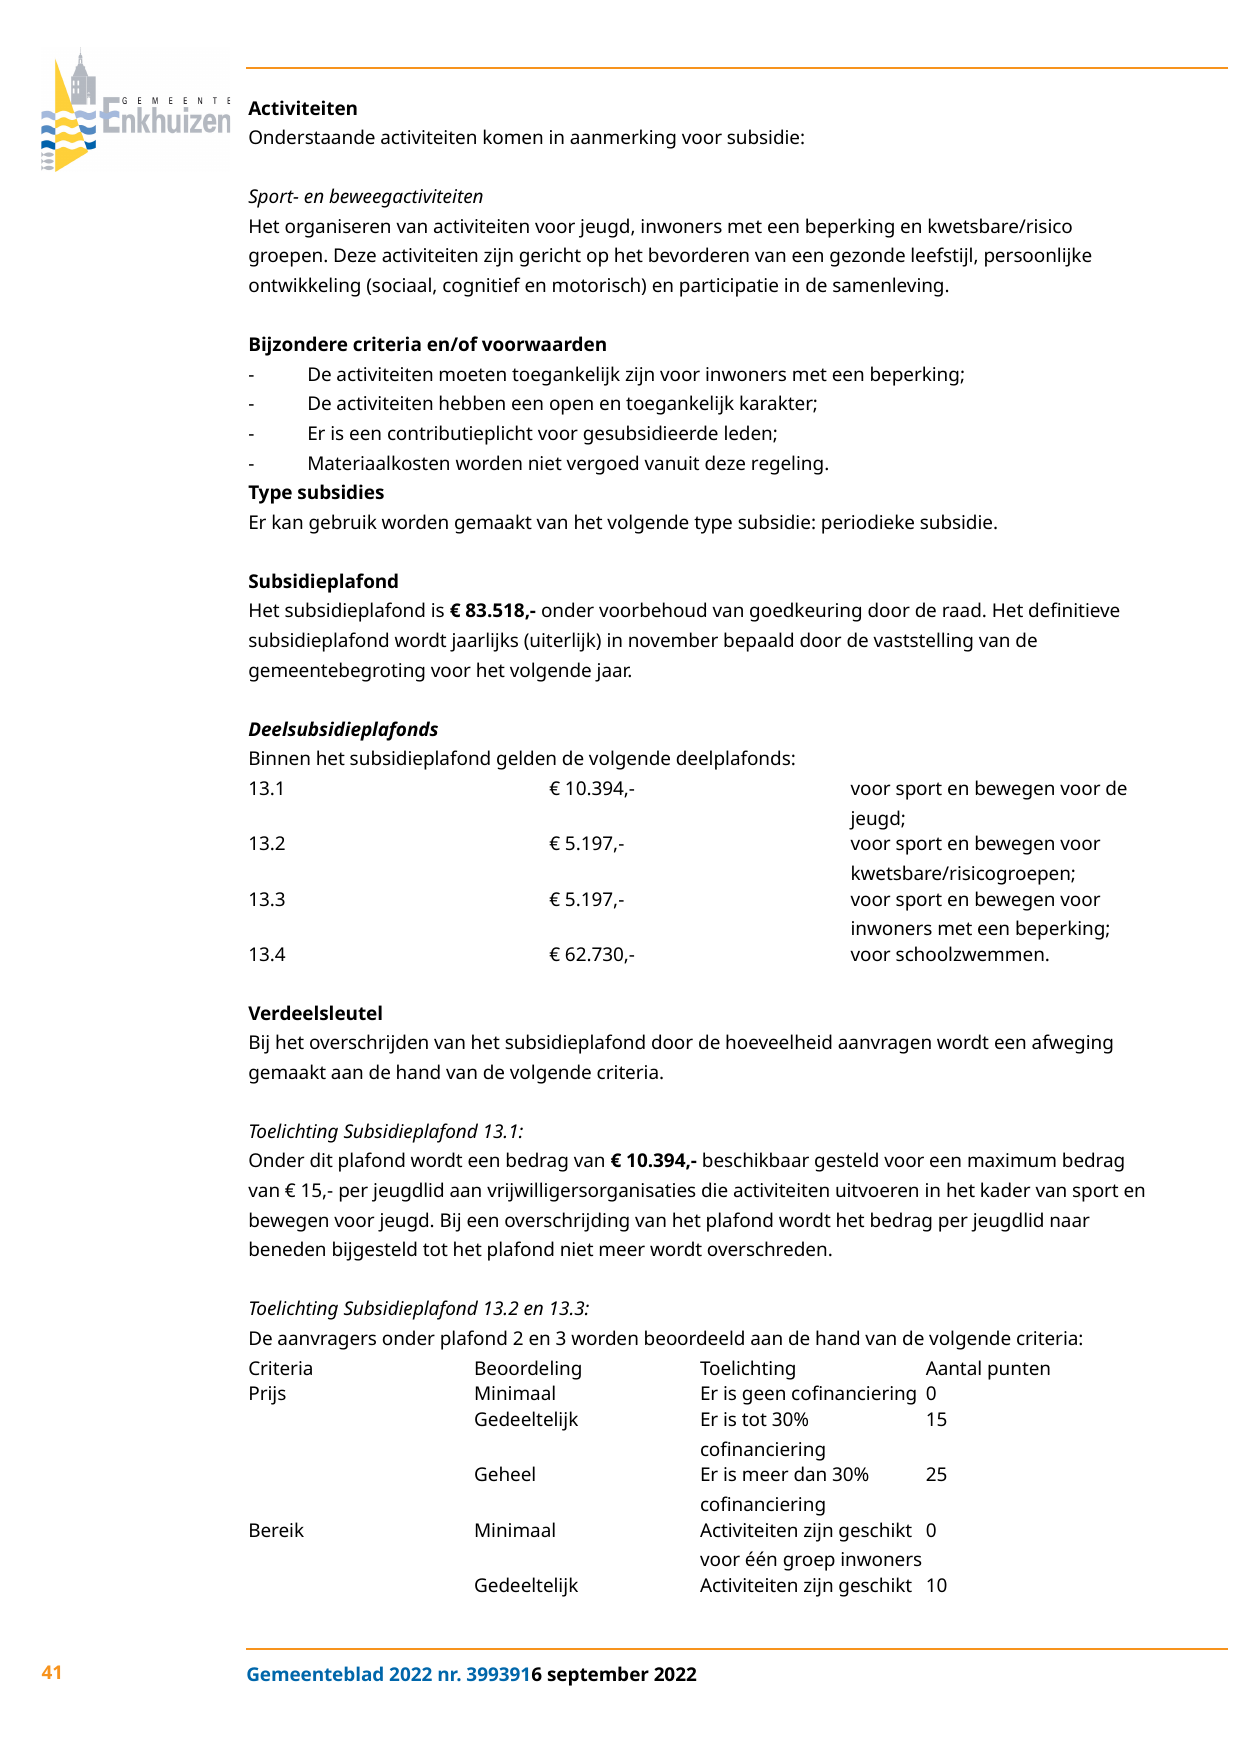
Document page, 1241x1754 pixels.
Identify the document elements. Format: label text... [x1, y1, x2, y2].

text Er kan gebruik worden gemaakt van het volgende type subsidie: periodieke subsidie. [248, 509, 1152, 535]
text Type subsidies [248, 479, 1152, 505]
table_cell Activiteiten zijn geschikt [700, 1572, 926, 1598]
text Sport- en beweegactiviteiten [248, 183, 1152, 209]
table_cell Minimaal [474, 1517, 700, 1572]
list Materiaalkosten worden niet vergoed vanuit deze regeling. [248, 450, 1152, 476]
table_cell [248, 1572, 474, 1598]
table_cell 13.3 [248, 886, 549, 941]
text Onderstaande activiteiten komen in aanmerking voor subsidie: [248, 124, 1152, 150]
table_header Criteria [248, 1355, 474, 1381]
table_cell 10 [926, 1572, 1152, 1598]
text Bijzondere criteria en/of voorwaarden [248, 331, 1152, 357]
table_cell voor sport en bewegen voor inwoners met een beperking; [850, 886, 1152, 941]
text Binnen het subsidieplafond gelden de volgende deelplafonds: [248, 746, 1152, 771]
text Verdeelsleutel [248, 1000, 1152, 1026]
table_cell [248, 1462, 474, 1517]
text De aanvragers onder plafond 2 en 3 worden beoordeeld aan de hand van de volgende criteria: [248, 1325, 1152, 1351]
picture [41, 47, 231, 172]
table_cell € 5.197,- [549, 831, 850, 886]
table_cell Gedeeltelijk [474, 1406, 700, 1462]
text Het organiseren van activiteiten voor jeugd, inwoners met een beperking en kwetsbare/risico groepen. Deze activiteiten zijn gericht op het bevorderen van een gezonde leefstijl, persoonlijke ontwikkeling (sociaal, cognitief en motorisch) en participatie in de samenleving. [248, 213, 1152, 298]
table_cell Prijs [248, 1381, 474, 1406]
text Onder dit plafond wordt een bedrag van € 10.394,- beschikbaar gesteld voor een maximum bedrag van € 15,- per jeugdlid aan vrijwilligersorganisaties die activiteiten uitvoeren in het kader van sport en bewegen voor jeugd. Bij een overschrijding van het plafond wordt het bedrag per jeugdlid naar beneden bijgesteld tot het plafond niet meer wordt overschreden. [248, 1148, 1152, 1262]
table_cell 13.2 [248, 831, 549, 886]
list Er is een contributieplicht voor gesubsidieerde leden; [248, 420, 1152, 446]
text Toelichting Subsidieplafond 13.2 en 13.3: [248, 1296, 1152, 1321]
table_cell 0 [926, 1381, 1152, 1406]
list De activiteiten moeten toegankelijk zijn voor inwoners met een beperking; [248, 361, 1152, 387]
table_cell Geheel [474, 1462, 700, 1517]
table_cell voor schoolzwemmen. [850, 941, 1152, 967]
table_cell 13.4 [248, 941, 549, 967]
text Het subsidieplafond is € 83.518,- onder voorbehoud van goedkeuring door de raad. Het definitieve subsidieplafond wordt jaarlijks (uiterlijk) in november bepaald door de vaststelling van de gemeentebegroting voor het volgende jaar. [248, 598, 1152, 683]
table_cell [248, 1406, 474, 1462]
text Activiteiten [248, 95, 1152, 121]
table_cell € 5.197,- [549, 886, 850, 941]
list De activiteiten hebben een open en toegankelijk karakter; [248, 391, 1152, 416]
table_cell Er is geen cofinanciering [700, 1381, 926, 1406]
table_cell Er is meer dan 30% cofinanciering [700, 1462, 926, 1517]
table_header voor sport en bewegen voor de jeugd; [850, 775, 1152, 831]
table_cell 0 [926, 1517, 1152, 1572]
table_cell Bereik [248, 1517, 474, 1572]
table_header € 10.394,- [549, 775, 850, 831]
table_header 13.1 [248, 775, 549, 831]
table_header Toelichting [700, 1355, 926, 1381]
table_cell Er is tot 30% cofinanciering [700, 1406, 926, 1462]
text Deelsubsidieplafonds [248, 716, 1152, 742]
text Subsidieplafond [248, 568, 1152, 594]
table_cell € 62.730,- [549, 941, 850, 967]
table_cell Gedeeltelijk [474, 1572, 700, 1598]
table_cell 15 [926, 1406, 1152, 1462]
table_cell 25 [926, 1462, 1152, 1517]
text Bij het overschrijden van het subsidieplafond door de hoeveelheid aanvragen wordt een afweging gemaakt aan de hand van de volgende criteria. [248, 1029, 1152, 1085]
table_cell Minimaal [474, 1381, 700, 1406]
table_header Beoordeling [474, 1355, 700, 1381]
table_cell voor sport en bewegen voor kwetsbare/risicogroepen; [850, 831, 1152, 886]
text Toelichting Subsidieplafond 13.1: [248, 1118, 1152, 1144]
table_cell Activiteiten zijn geschikt voor één groep inwoners [700, 1517, 926, 1572]
table_header Aantal punten [926, 1355, 1152, 1381]
